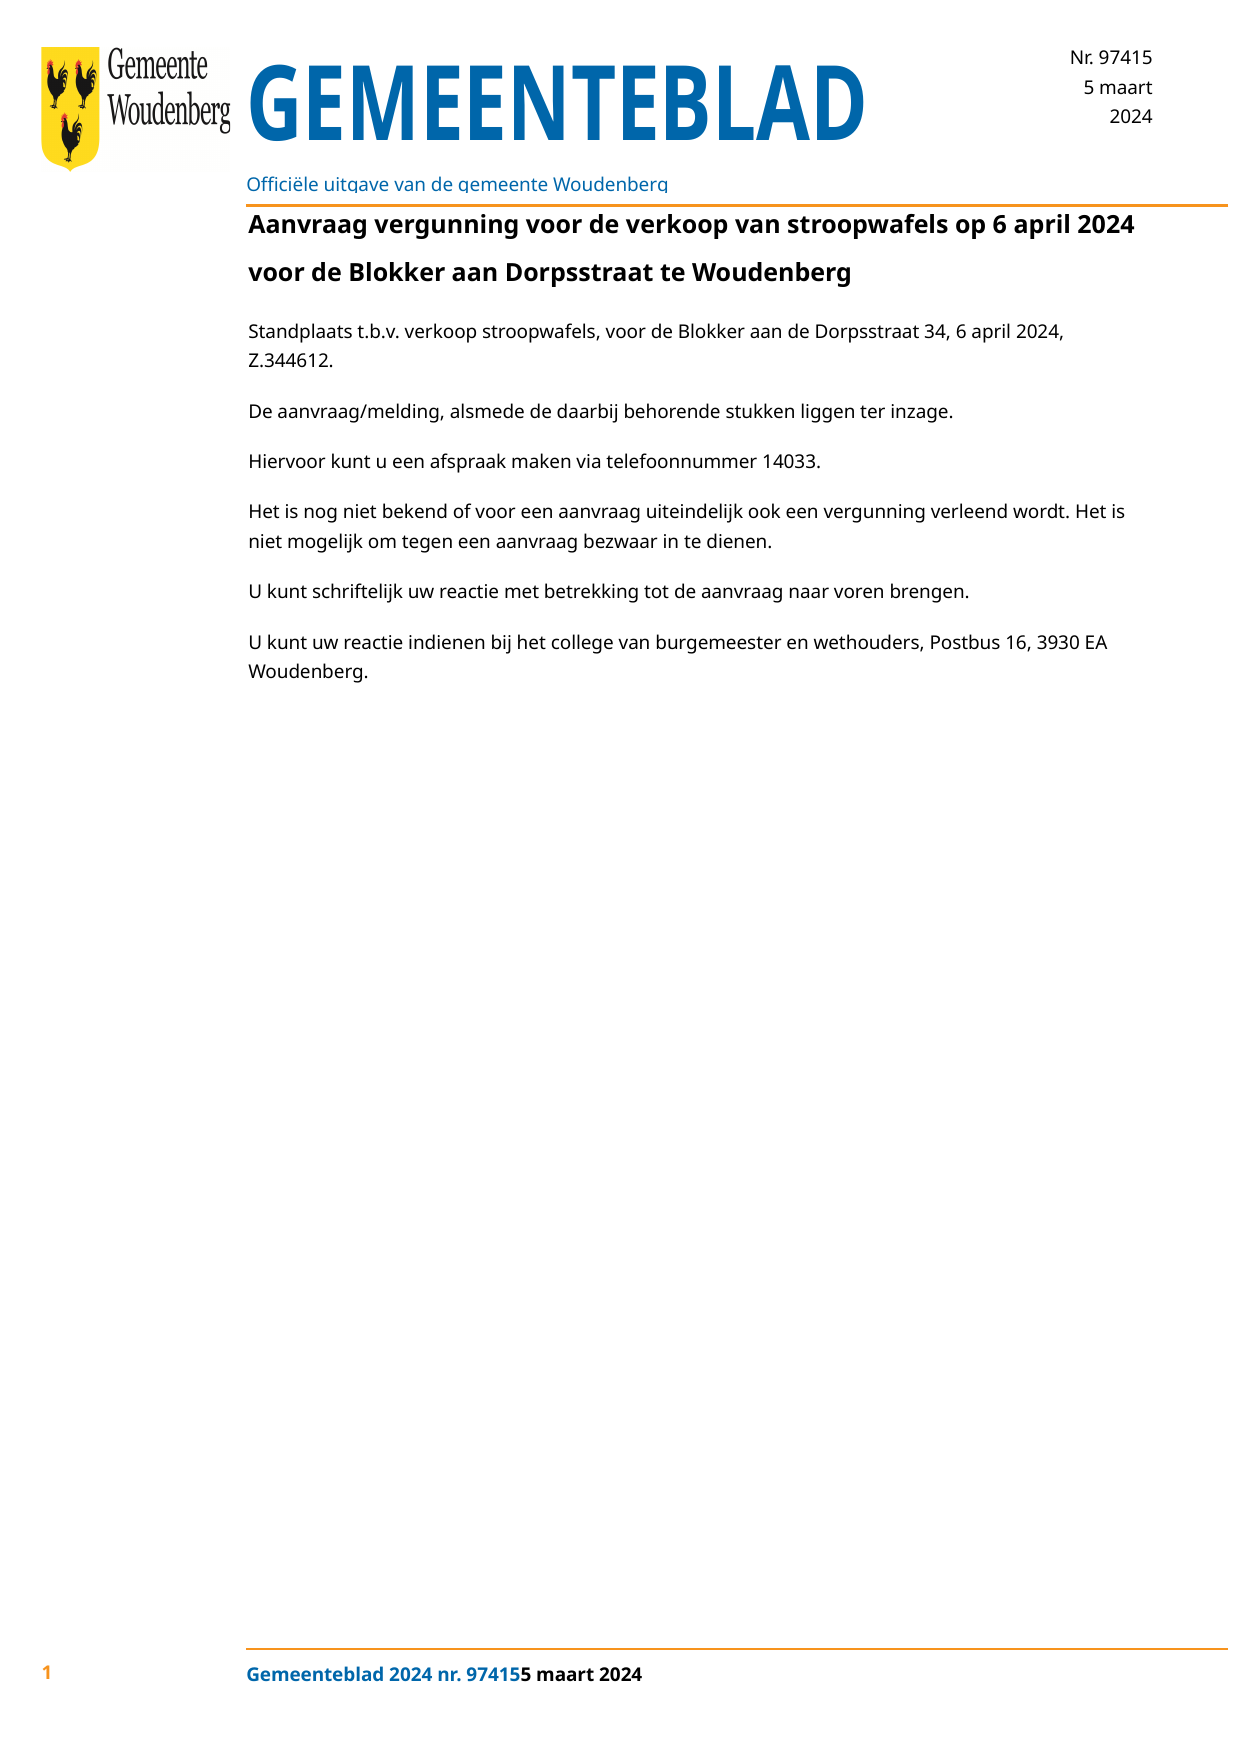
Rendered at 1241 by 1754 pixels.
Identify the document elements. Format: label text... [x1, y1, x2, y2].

text Hiervoor kunt u een afspraak maken via telefoonnummer 14033. [248, 448, 1152, 474]
text De aanvraag/melding, alsmede de daarbij behorende stukken liggen ter inzage. [248, 398, 1152, 424]
text Het is nog niet bekend of voor een aanvraag uiteindelijk ook een vergunning verleend wordt. Het is niet mogelijk om tegen een aanvraag bezwaar in te dienen. [248, 499, 1152, 554]
text U kunt schriftelijk uw reactie met betrekking tot de aanvraag naar voren brengen. [248, 579, 1152, 604]
text Aanvraag vergunning voor de verkoop van stroopwafels op 6 april 2024 voor de Blokker aan Dorpsstraat te Woudenberg [248, 207, 1152, 288]
text U kunt uw reactie indienen bij het college van burgemeester en wethouders, Postbus 16, 3930 EA Woudenberg. [248, 629, 1152, 684]
picture [41, 47, 231, 172]
text Standplaats t.b.v. verkoop stroopwafels, voor de Blokker aan de Dorpsstraat 34, 6 april 2024, Z.344612. [248, 318, 1152, 373]
